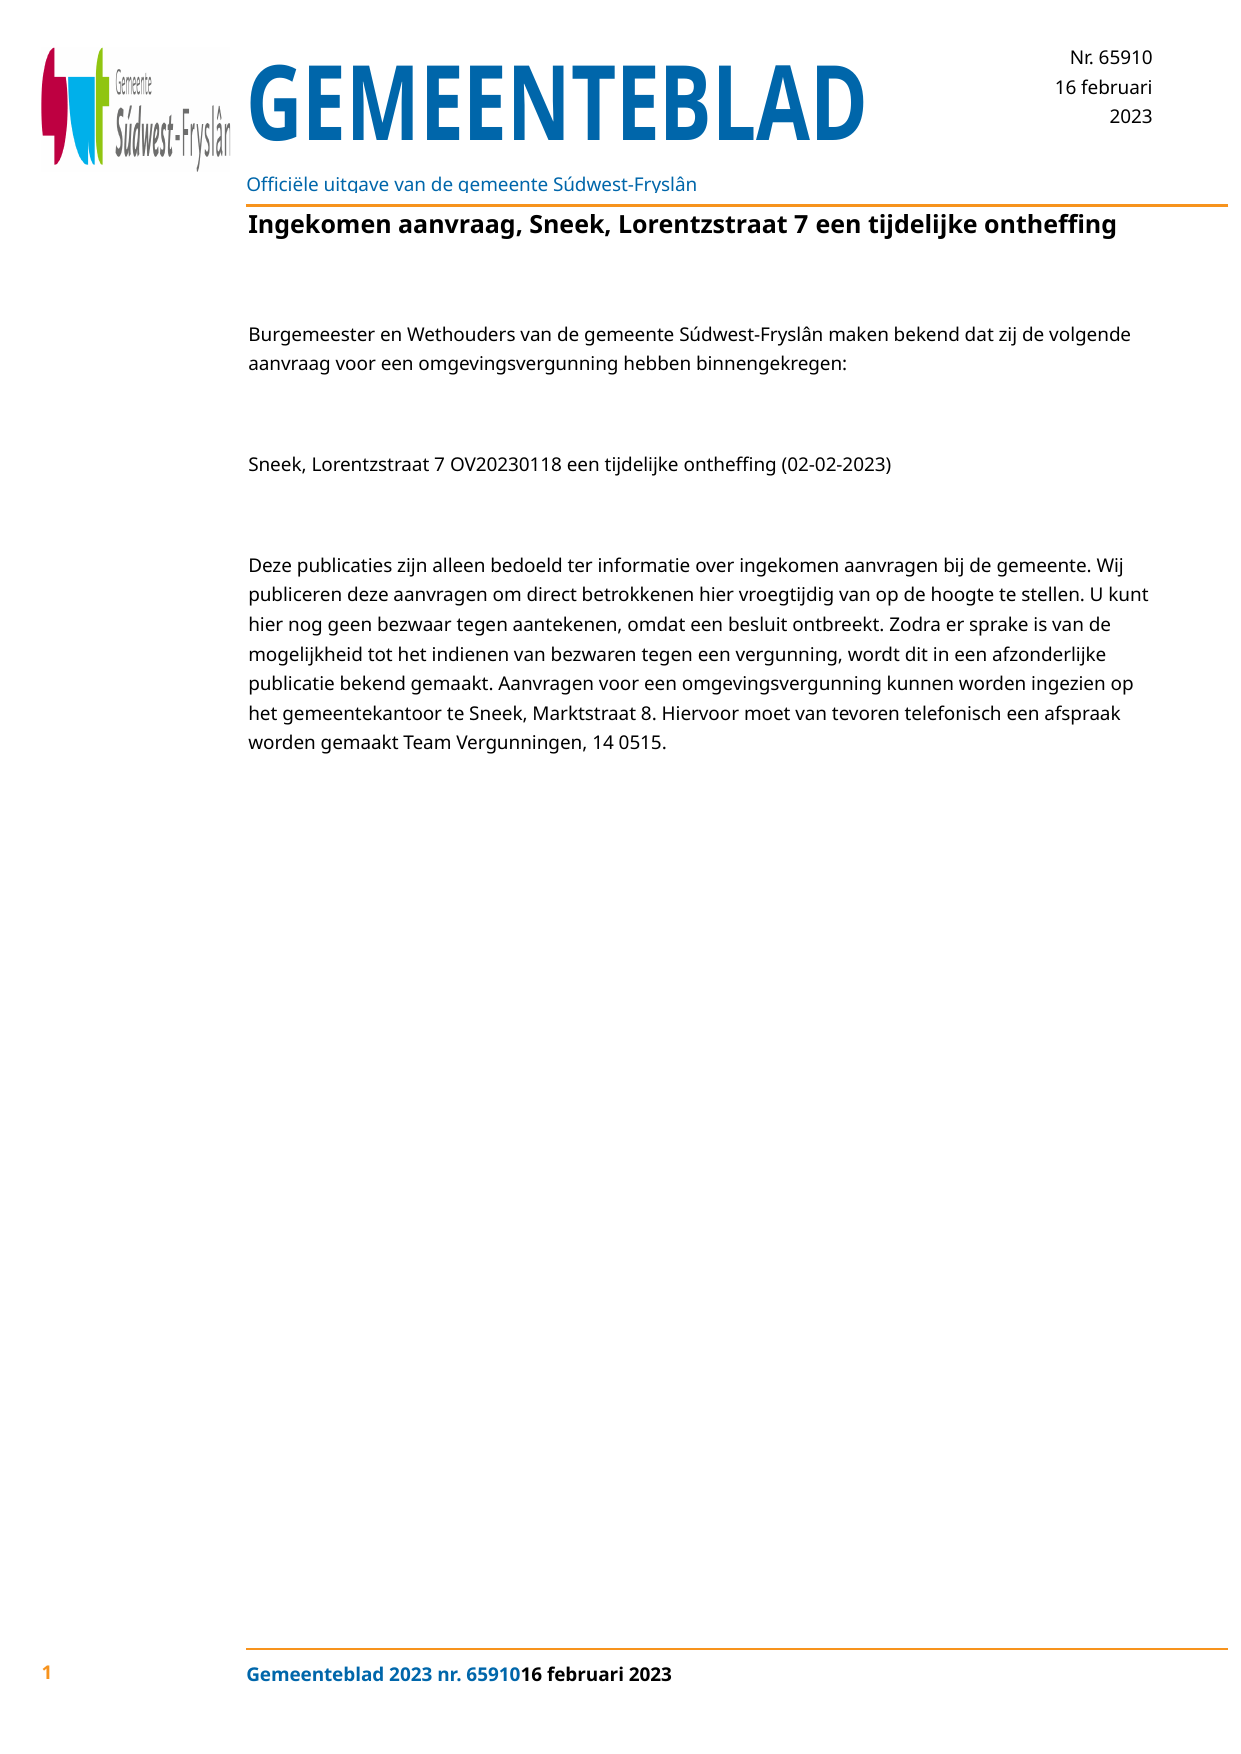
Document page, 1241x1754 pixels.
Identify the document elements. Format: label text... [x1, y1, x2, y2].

text Deze publicaties zijn alleen bedoeld ter informatie over ingekomen aanvragen bij de gemeente. Wij publiceren deze aanvragen om direct betrokkenen hier vroegtijdig van op de hoogte te stellen. U kunt hier nog geen bezwaar tegen aantekenen, omdat een besluit ontbreekt. Zodra er sprake is van de mogelijkheid tot het indienen van bezwaren tegen een vergunning, wordt dit in een afzonderlijke publicatie bekend gemaakt. Aanvragen voor een omgevingsvergunning kunnen worden ingezien op het gemeentekantoor te Sneek, Marktstraat 8. Hiervoor moet van tevoren telefonisch een afspraak worden gemaakt Team Vergunningen, 14 0515. [248, 552, 1152, 755]
picture [41, 47, 231, 172]
text Burgemeester en Wethouders van de gemeente Súdwest-Fryslân maken bekend dat zij de volgende aanvraag voor een omgevingsvergunning hebben binnengekregen: [248, 321, 1152, 376]
text Ingekomen aanvraag, Sneek, Lorentzstraat 7 een tijdelijke ontheffing [248, 207, 1152, 241]
text Sneek, Lorentzstraat 7 OV20230118 een tijdelijke ontheffing (02-02-2023) [248, 451, 1152, 477]
